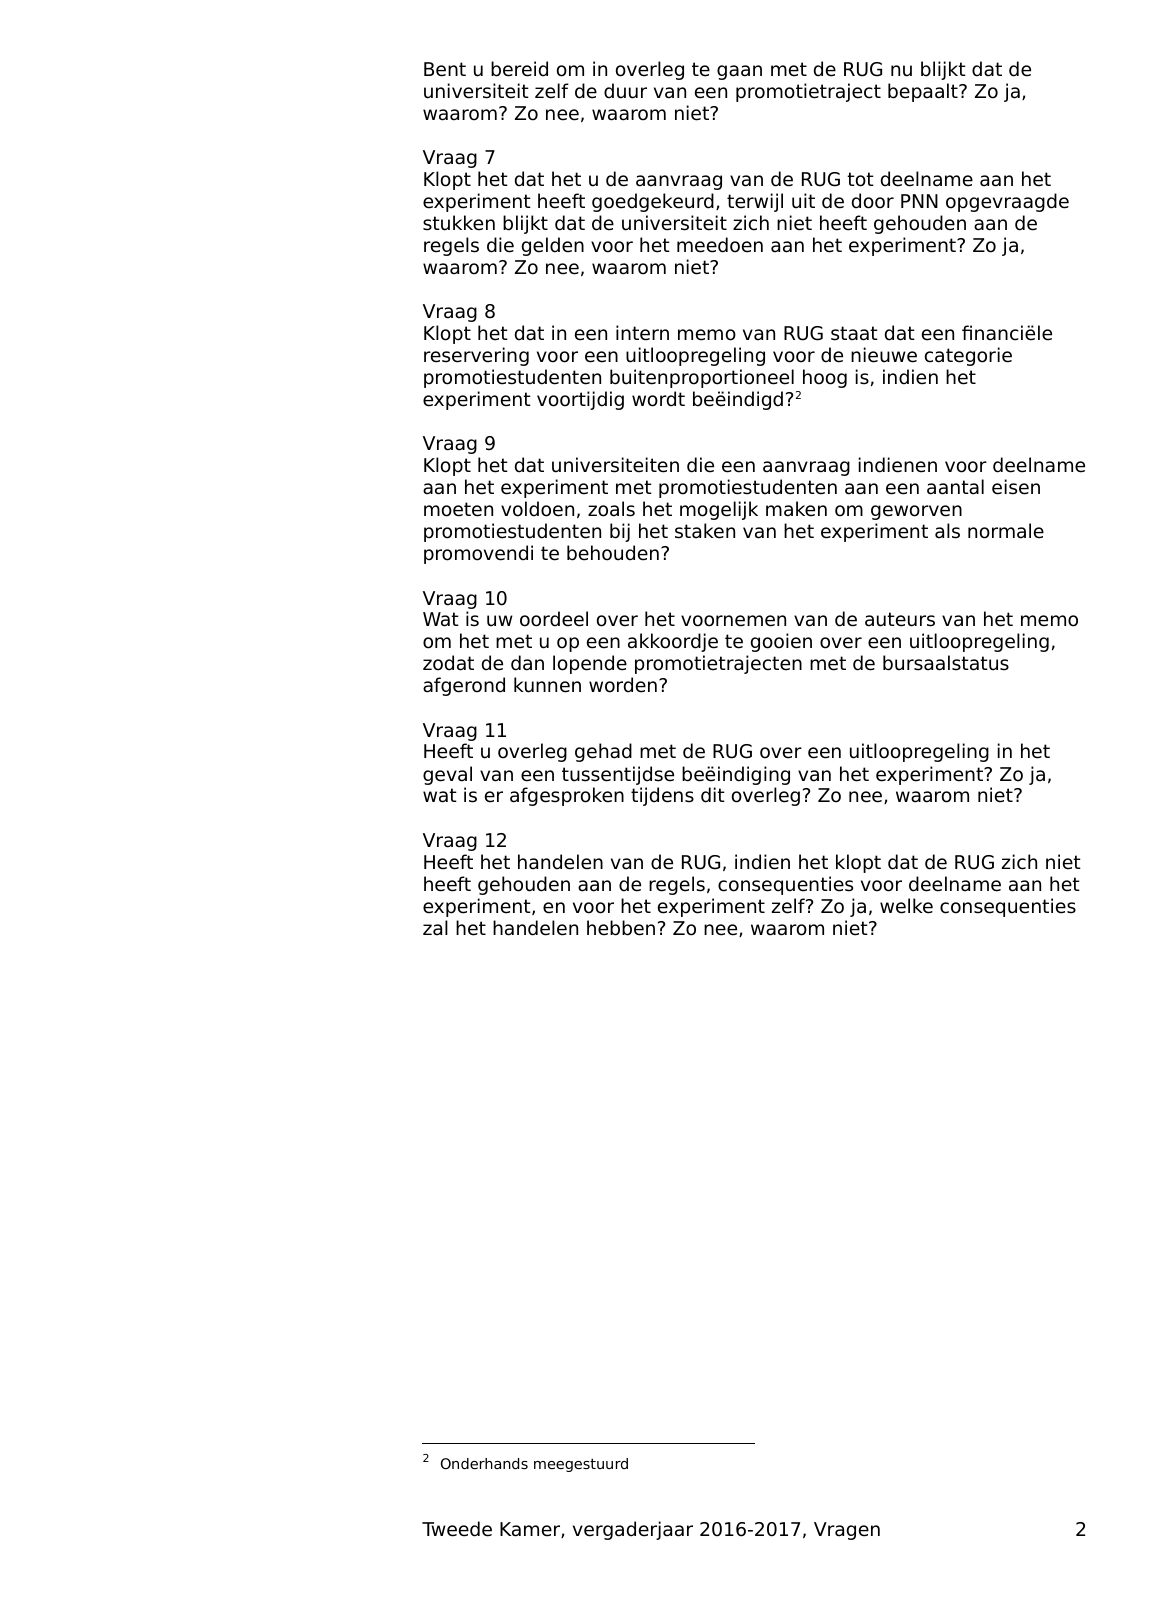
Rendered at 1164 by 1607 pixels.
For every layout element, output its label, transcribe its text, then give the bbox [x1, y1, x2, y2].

text Vraag 10 [422, 587, 1087, 609]
text Vraag 9 [422, 433, 1087, 455]
text Heeft u overleg gehad met de RUG over een uitloopregeling in het geval van een tussentijdse beëindiging van het experiment? Zo ja, wat is er afgesproken tijdens dit overleg? Zo nee, waarom niet? [422, 741, 1087, 807]
text Vraag 7 [422, 147, 1087, 169]
text Klopt het dat in een intern memo van RUG staat dat een financiële reservering voor een uitloopregeling voor de nieuwe categorie promotiestudenten buitenproportioneel hoog is, indien het experiment voortijdig wordt beëindigd? [422, 323, 1087, 411]
text Vraag 11 [422, 719, 1087, 741]
text Wat is uw oordeel over het voornemen van de auteurs van het memo om het met u op een akkoordje te gooien over een uitloopregeling, zodat de dan lopende promotietrajecten met de bursaalstatus afgerond kunnen worden? [422, 609, 1087, 697]
text Onderhands meegestuurd [422, 1452, 1087, 1474]
text Klopt het dat universiteiten die een aanvraag indienen voor deelname aan het experiment met promotiestudenten aan een aantal eisen moeten voldoen, zoals het mogelijk maken om geworven promotiestudenten bij het staken van het experiment als normale promovendi te behouden? [422, 455, 1087, 565]
text Vraag 8 [422, 301, 1087, 323]
text Heeft het handelen van de RUG, indien het klopt dat de RUG zich niet heeft gehouden aan de regels, consequenties voor deelname aan het experiment, en voor het experiment zelf? Zo ja, welke consequenties zal het handelen hebben? Zo nee, waarom niet? [422, 852, 1087, 939]
text Klopt het dat het u de aanvraag van de RUG tot deelname aan het experiment heeft goedgekeurd, terwijl uit de door PNN opgevraagde stukken blijkt dat de universiteit zich niet heeft gehouden aan de regels die gelden voor het meedoen aan het experiment? Zo ja, waarom? Zo nee, waarom niet? [422, 169, 1087, 279]
text Bent u bereid om in overleg te gaan met de RUG nu blijkt dat de universiteit zelf de duur van een promotietraject bepaalt? Zo ja, waarom? Zo nee, waarom niet? [422, 59, 1087, 125]
text Vraag 12 [422, 829, 1087, 852]
